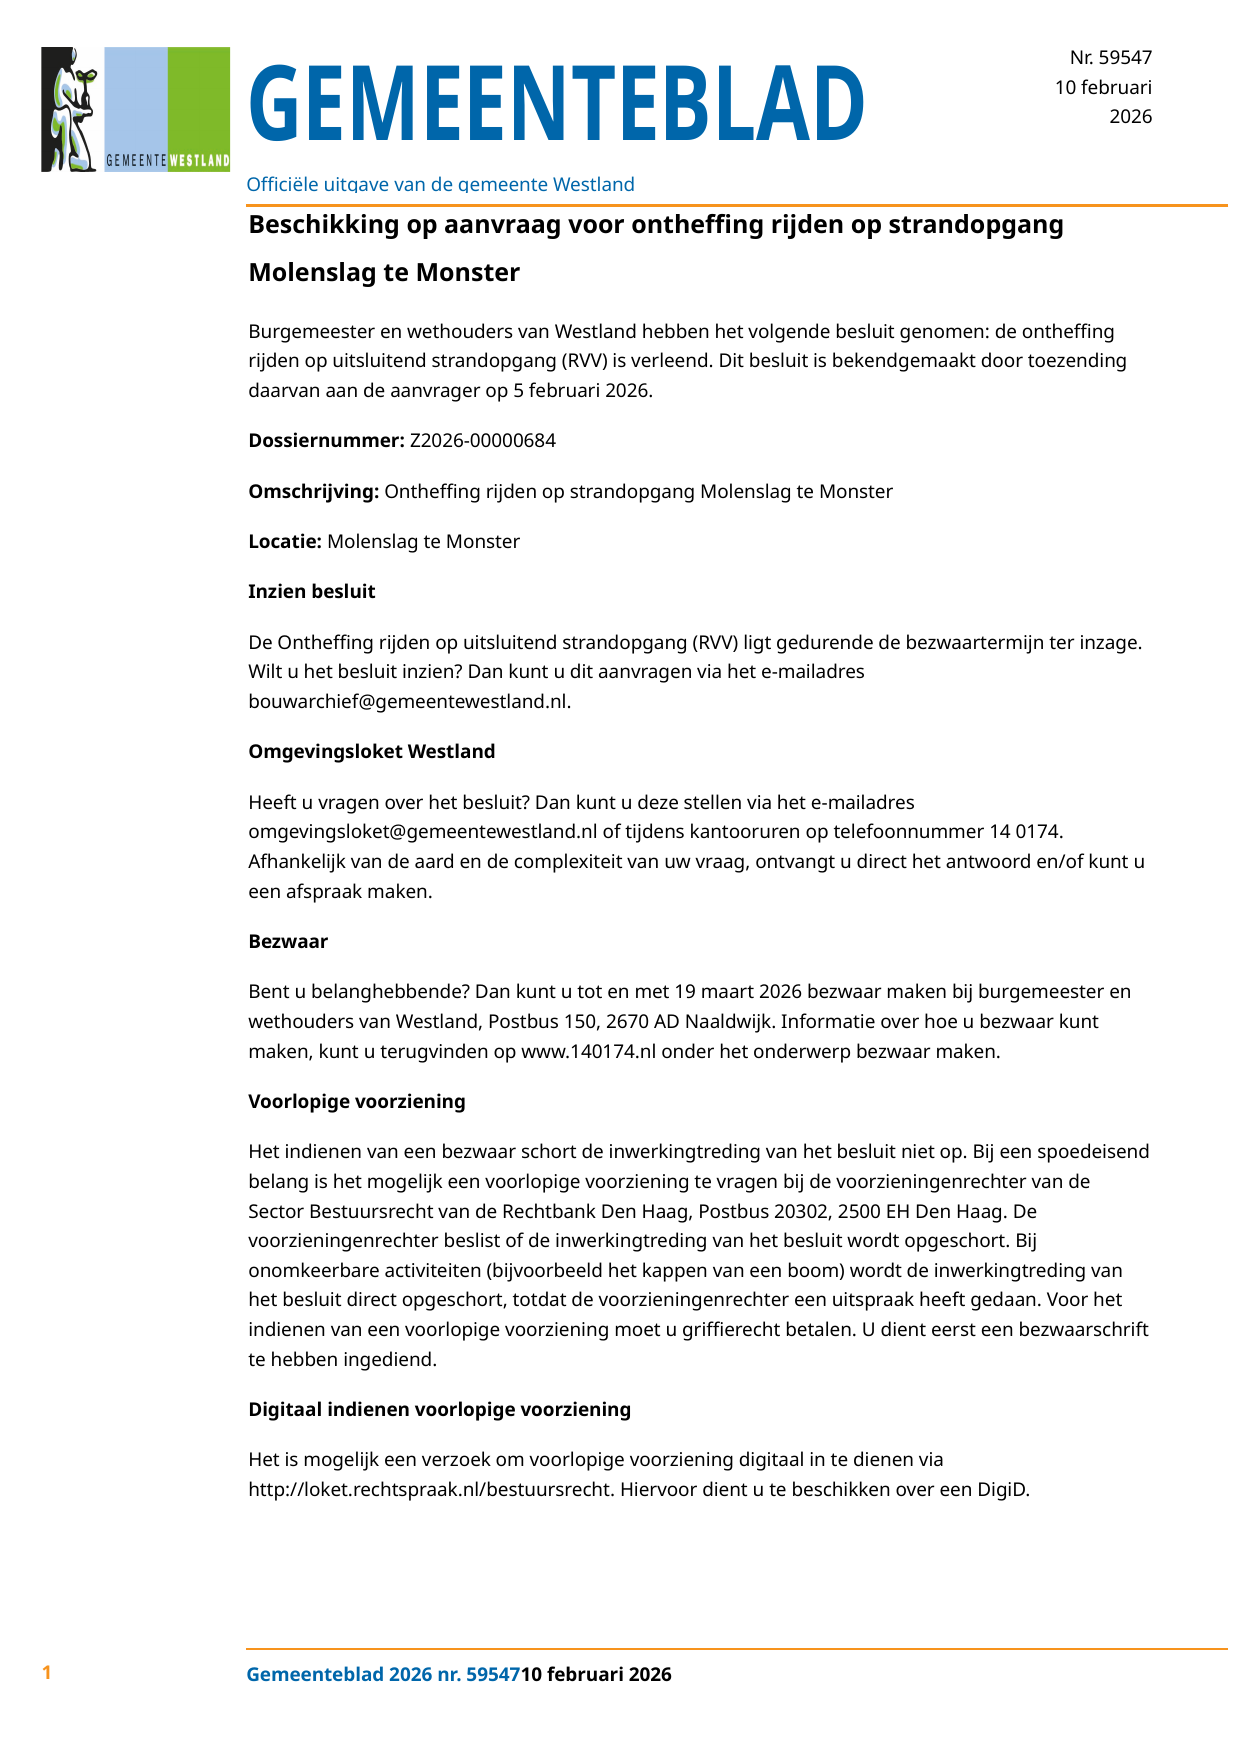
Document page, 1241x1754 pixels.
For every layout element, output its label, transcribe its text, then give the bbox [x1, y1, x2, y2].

text Voorlopige voorziening [248, 1088, 1152, 1114]
text Het indienen van een bezwaar schort de inwerkingtreding van het besluit niet op. Bij een spoedeisend belang is het mogelijk een voorlopige voorziening te vragen bij de voorzieningenrechter van de Sector Bestuursrecht van de Rechtbank Den Haag, Postbus 20302, 2500 EH Den Haag. De voorzieningenrechter beslist of de inwerkingtreding van het besluit wordt opgeschort. Bij onomkeerbare activiteiten (bijvoorbeeld het kappen van een boom) wordt de inwerkingtreding van het besluit direct opgeschort, totdat de voorzieningenrechter een uitspraak heeft gedaan. Voor het indienen van een voorlopige voorziening moet u griffierecht betalen. U dient eerst een bezwaarschrift te hebben ingediend. [248, 1139, 1152, 1372]
text Beschikking op aanvraag voor ontheffing rijden op strandopgang Molenslag te Monster [248, 207, 1152, 288]
text Burgemeester en wethouders van Westland hebben het volgende besluit genomen: de ontheffing rijden op uitsluitend strandopgang (RVV) is verleend. Dit besluit is bekendgemaakt door toezending daarvan aan de aanvrager op 5 februari 2026. [248, 318, 1152, 403]
text Dossiernummer: Z2026-00000684 [248, 427, 1152, 453]
text Omgevingsloket Westland [248, 739, 1152, 764]
text Digitaal indienen voorlopige voorziening [248, 1396, 1152, 1422]
text Omschrijving: Ontheffing rijden op strandopgang Molenslag te Monster [248, 478, 1152, 504]
text Locatie: Molenslag te Monster [248, 528, 1152, 554]
text Heeft u vragen over het besluit? Dan kunt u deze stellen via het e-mailadres omgevingsloket@gemeentewestland.nl of tijdens kantooruren op telefoonnummer 14 0174. Afhankelijk van de aard en de complexiteit van uw vraag, ontvangt u direct het antwoord en/of kunt u een afspraak maken. [248, 789, 1152, 904]
text De Ontheffing rijden op uitsluitend strandopgang (RVV) ligt gedurende de bezwaartermijn ter inzage. Wilt u het besluit inzien? Dan kunt u dit aanvragen via het e-mailadres bouwarchief@gemeentewestland.nl. [248, 629, 1152, 714]
text Inzien besluit [248, 579, 1152, 604]
text Bent u belanghebbende? Dan kunt u tot en met 19 maart 2026 bezwaar maken bij burgemeester en wethouders van Westland, Postbus 150, 2670 AD Naaldwijk. Informatie over hoe u bezwaar kunt maken, kunt u terugvinden op www.140174.nl onder het onderwerp bezwaar maken. [248, 979, 1152, 1064]
picture [41, 47, 231, 172]
text Het is mogelijk een verzoek om voorlopige voorziening digitaal in te dienen via http://loket.rechtspraak.nl/bestuursrecht. Hiervoor dient u te beschikken over een DigiD. [248, 1447, 1152, 1502]
text Bezwaar [248, 928, 1152, 954]
